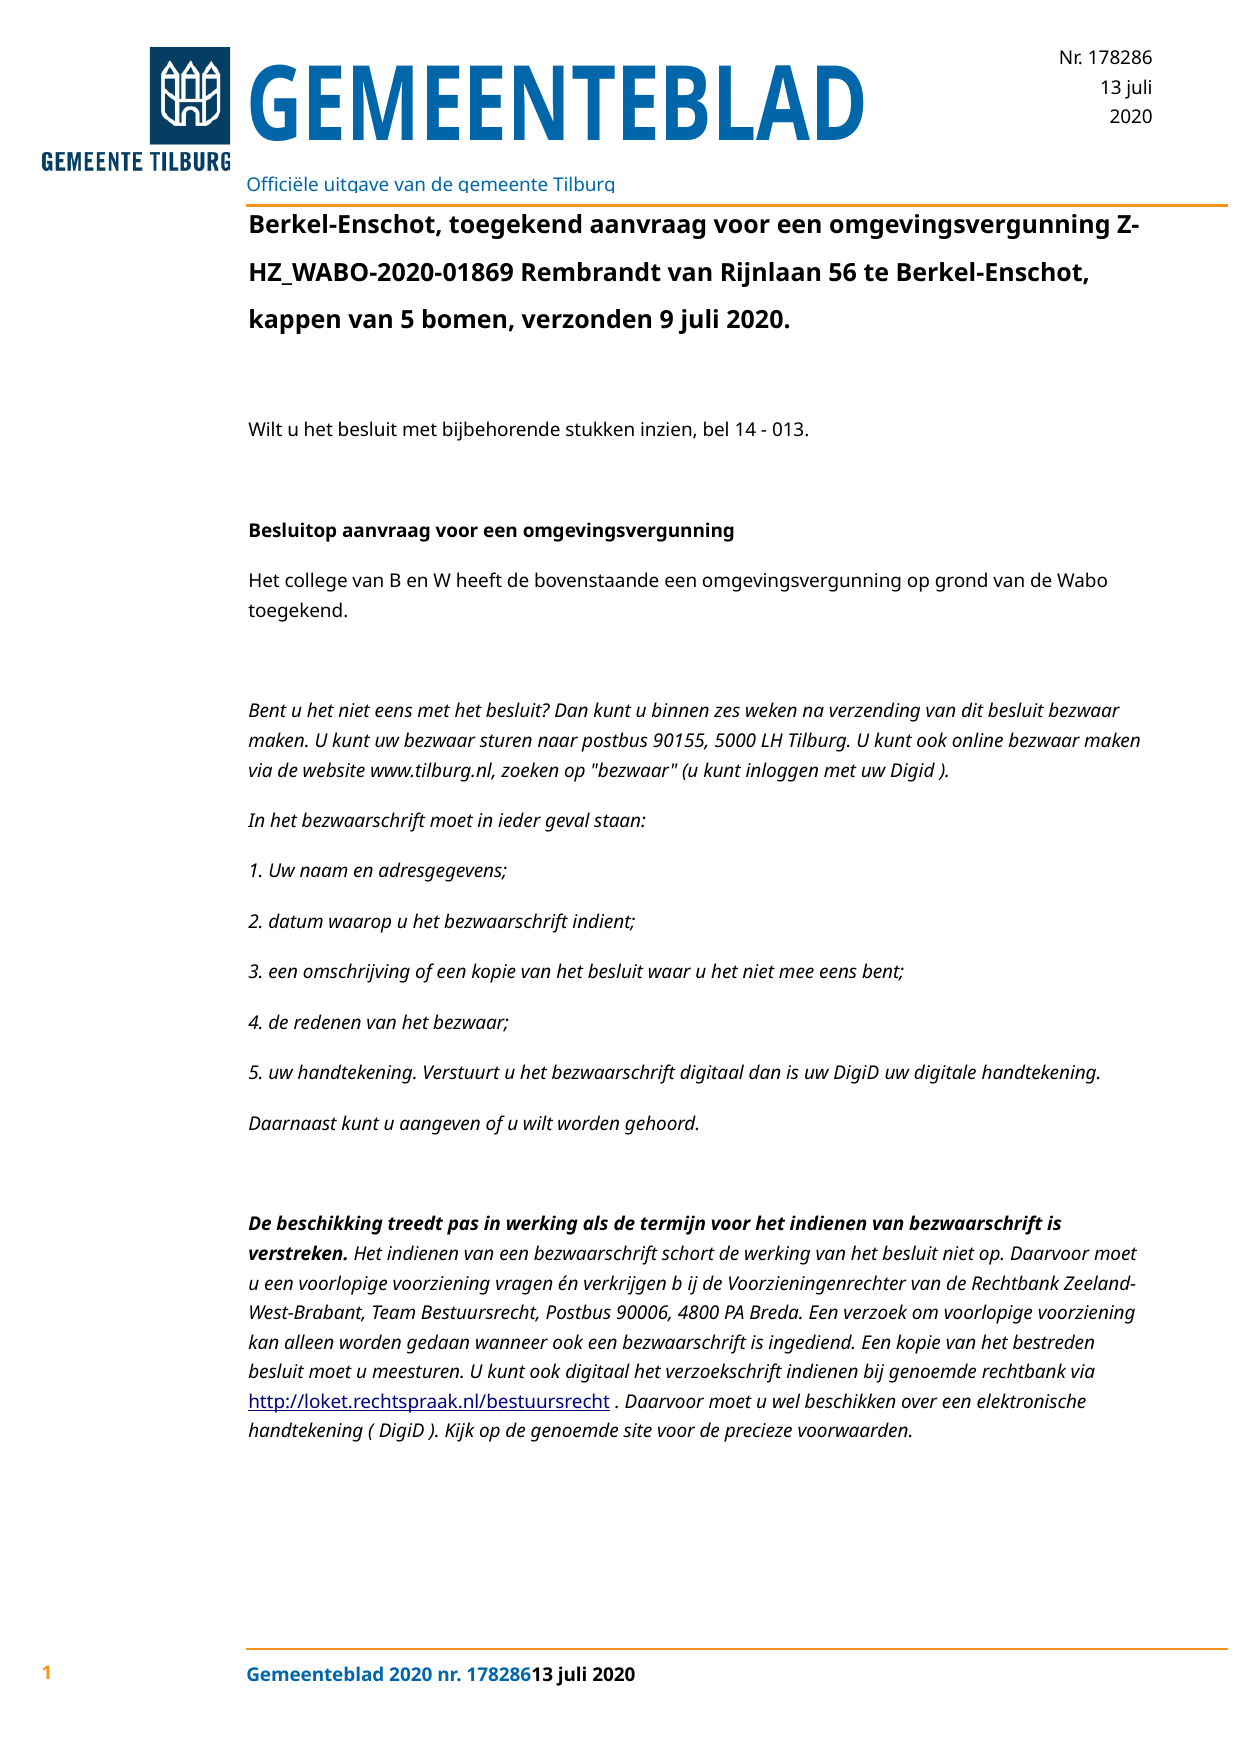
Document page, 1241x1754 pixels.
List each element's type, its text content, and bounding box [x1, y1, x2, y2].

text 2. datum waarop u het bezwaarschrift indient; [248, 908, 1152, 934]
text In het bezwaarschrift moet in ieder geval staan: [248, 807, 1152, 833]
text Berkel-Enschot, toegekend aanvraag voor een omgevingsvergunning Z-HZ_WABO-2020-01869 Rembrandt van Rijnlaan 56 te Berkel-Enschot, kappen van 5 bomen, verzonden 9 juli 2020. [248, 207, 1152, 336]
text 1. Uw naam en adresgegevens; [248, 858, 1152, 883]
text De beschikking treedt pas in werking als de termijn voor het indienen van bezwaarschrift is verstreken. Het indienen van een bezwaarschrift schort de werking van het besluit niet op. Daarvoor moet u een voorlopige voorziening vragen én verkrijgen b ij de Voorzieningenrechter van de Rechtbank Zeeland-West-Brabant, Team Bestuursrecht, Postbus 90006, 4800 PA Breda. Een verzoek om voorlopige voorziening kan alleen worden gedaan wanneer ook een bezwaarschrift is ingediend. Een kopie van het bestreden besluit moet u meesturen. U kunt ook digitaal het verzoekschrift indienen bij genoemde rechtbank via http://loket.rechtspraak.nl/bestuursrecht . Daarvoor moet u wel beschikken over een elektronische handtekening ( DigiD ). Kijk op de genoemde site voor de precieze voorwaarden. [248, 1211, 1152, 1443]
text 5. uw handtekening. Verstuurt u het bezwaarschrift digitaal dan is uw DigiD uw digitale handtekening. [248, 1059, 1152, 1085]
text Bent u het niet eens met het besluit? Dan kunt u binnen zes weken na verzending van dit besluit bezwaar maken. U kunt uw bezwaar sturen naar postbus 90155, 5000 LH Tilburg. U kunt ook online bezwaar maken via de website www.tilburg.nl, zoeken op "bezwaar" (u kunt inloggen met uw Digid ). [248, 698, 1152, 782]
text Besluitop aanvraag voor een omgevingsvergunning [248, 517, 1152, 542]
text 4. de redenen van het bezwaar; [248, 1009, 1152, 1034]
picture [41, 47, 231, 172]
text Het college van B en W heeft de bovenstaande een omgevingsvergunning op grond van de Wabo toegekend. [248, 567, 1152, 622]
text Wilt u het besluit met bijbehorende stukken inzien, bel 14 - 013. [248, 416, 1152, 442]
text Daarnaast kunt u aangeven of u wilt worden gehoord. [248, 1110, 1152, 1135]
text 3. een omschrijving of een kopie van het besluit waar u het niet mee eens bent; [248, 958, 1152, 984]
